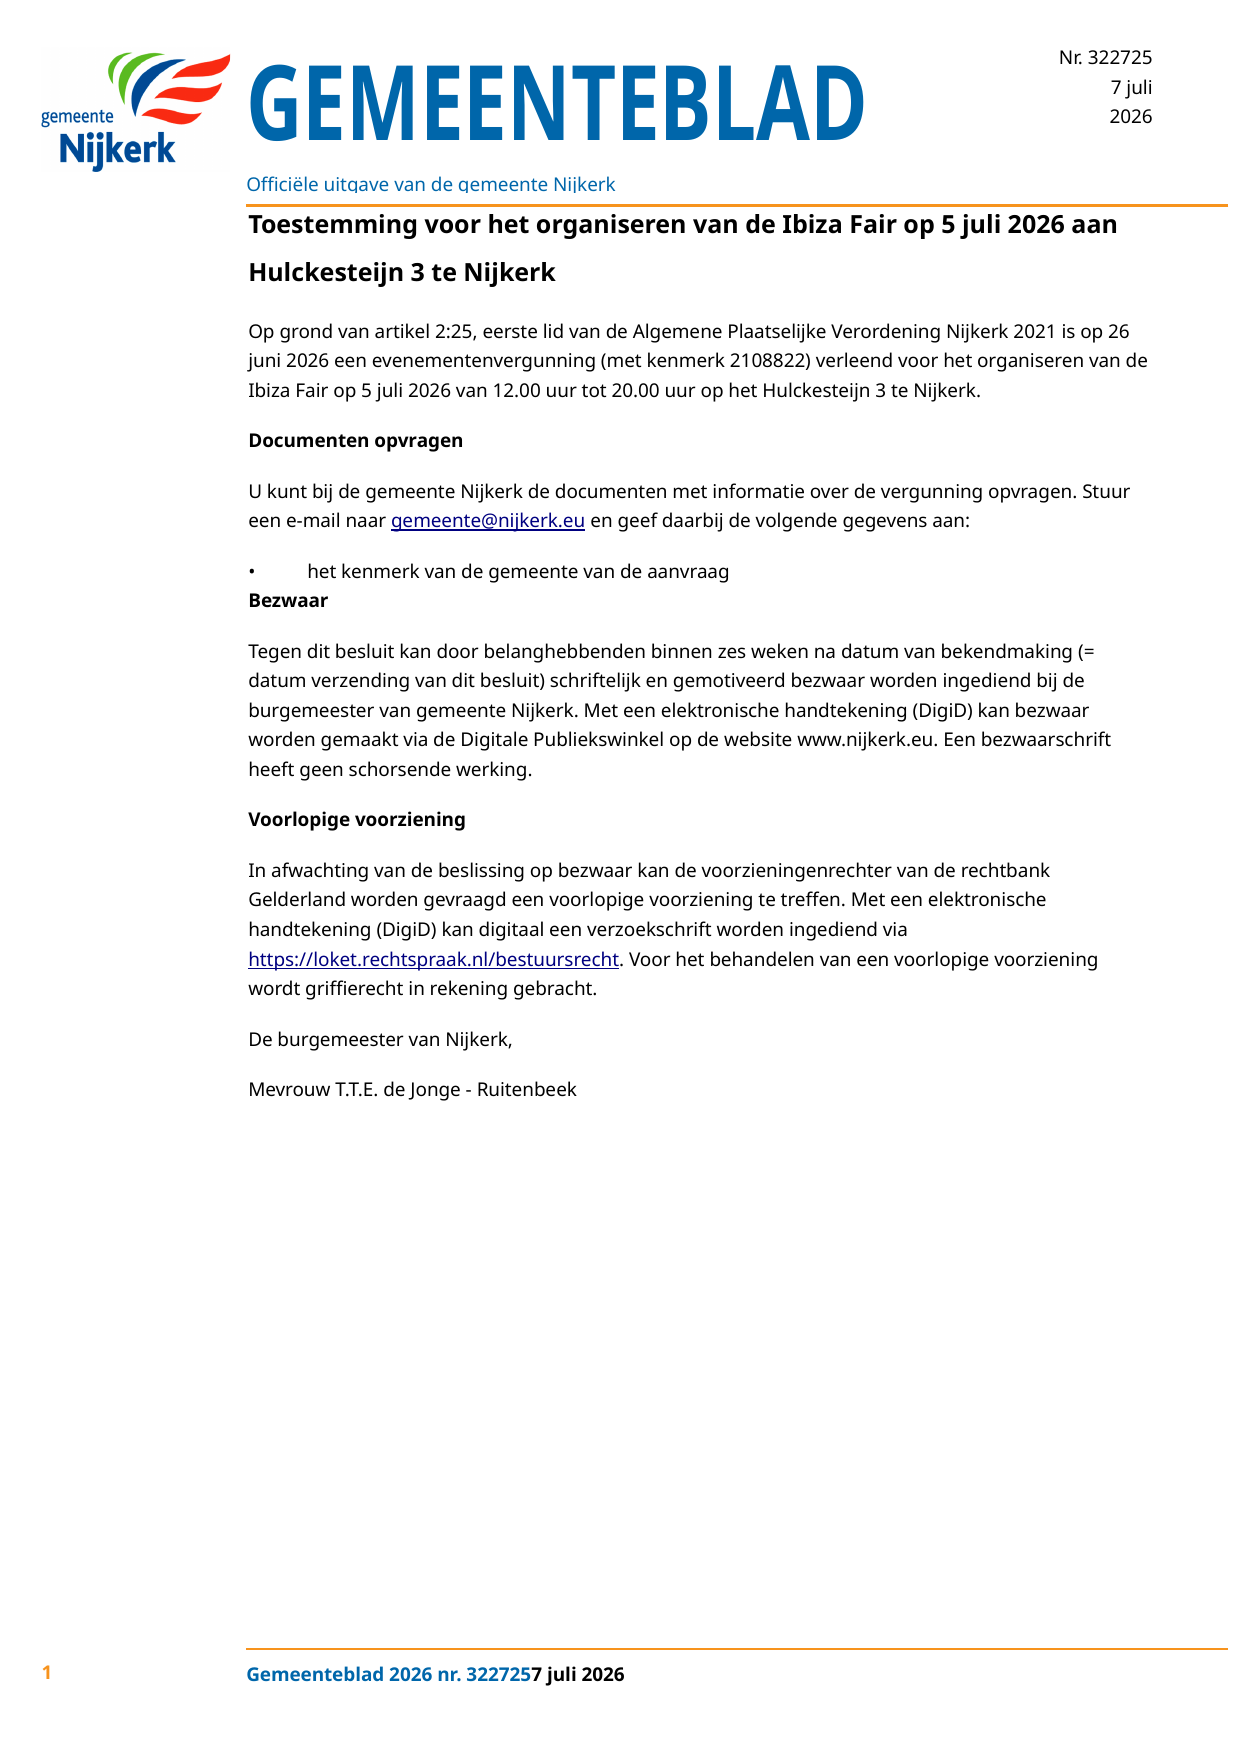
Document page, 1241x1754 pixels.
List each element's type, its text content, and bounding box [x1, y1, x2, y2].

text U kunt bij de gemeente Nijkerk de documenten met informatie over de vergunning opvragen. Stuur een e-mail naar gemeente@nijkerk.eu en geef daarbij de volgende gegevens aan: [248, 478, 1152, 533]
text Voorlopige voorziening [248, 807, 1152, 832]
text Bezwaar [248, 587, 1152, 613]
picture [41, 47, 231, 172]
text Op grond van artikel 2:25, eerste lid van de Algemene Plaatselijke Verordening Nijkerk 2021 is op 26 juni 2026 een evenementenvergunning (met kenmerk 2108822) verleend voor het organiseren van de Ibiza Fair op 5 juli 2026 van 12.00 uur tot 20.00 uur op het Hulckesteijn 3 te Nijkerk. [248, 318, 1152, 403]
text Tegen dit besluit kan door belanghebbenden binnen zes weken na datum van bekendmaking (= datum verzending van dit besluit) schriftelijk en gemotiveerd bezwaar worden ingediend bij de burgemeester van gemeente Nijkerk. Met een elektronische handtekening (DigiD) kan bezwaar worden gemaakt via de Digitale Publiekswinkel op de website www.nijkerk.eu. Een bezwaarschrift heeft geen schorsende werking. [248, 638, 1152, 782]
text Toestemming voor het organiseren van de Ibiza Fair op 5 juli 2026 aan Hulckesteijn 3 te Nijkerk [248, 207, 1152, 288]
text In afwachting van de beslissing op bezwaar kan de voorzieningenrechter van de rechtbank Gelderland worden gevraagd een voorlopige voorziening te treffen. Met een elektronische handtekening (DigiD) kan digitaal een verzoekschrift worden ingediend via https://loket.rechtspraak.nl/bestuursrecht. Voor het behandelen van een voorlopige voorziening wordt griffierecht in rekening gebracht. [248, 857, 1152, 1001]
text De burgemeester van Nijkerk, [248, 1026, 1152, 1052]
text Mevrouw T.T.E. de Jonge - Ruitenbeek [248, 1076, 1152, 1102]
text Documenten opvragen [248, 427, 1152, 453]
list het kenmerk van de gemeente van de aanvraag [248, 558, 1152, 584]
